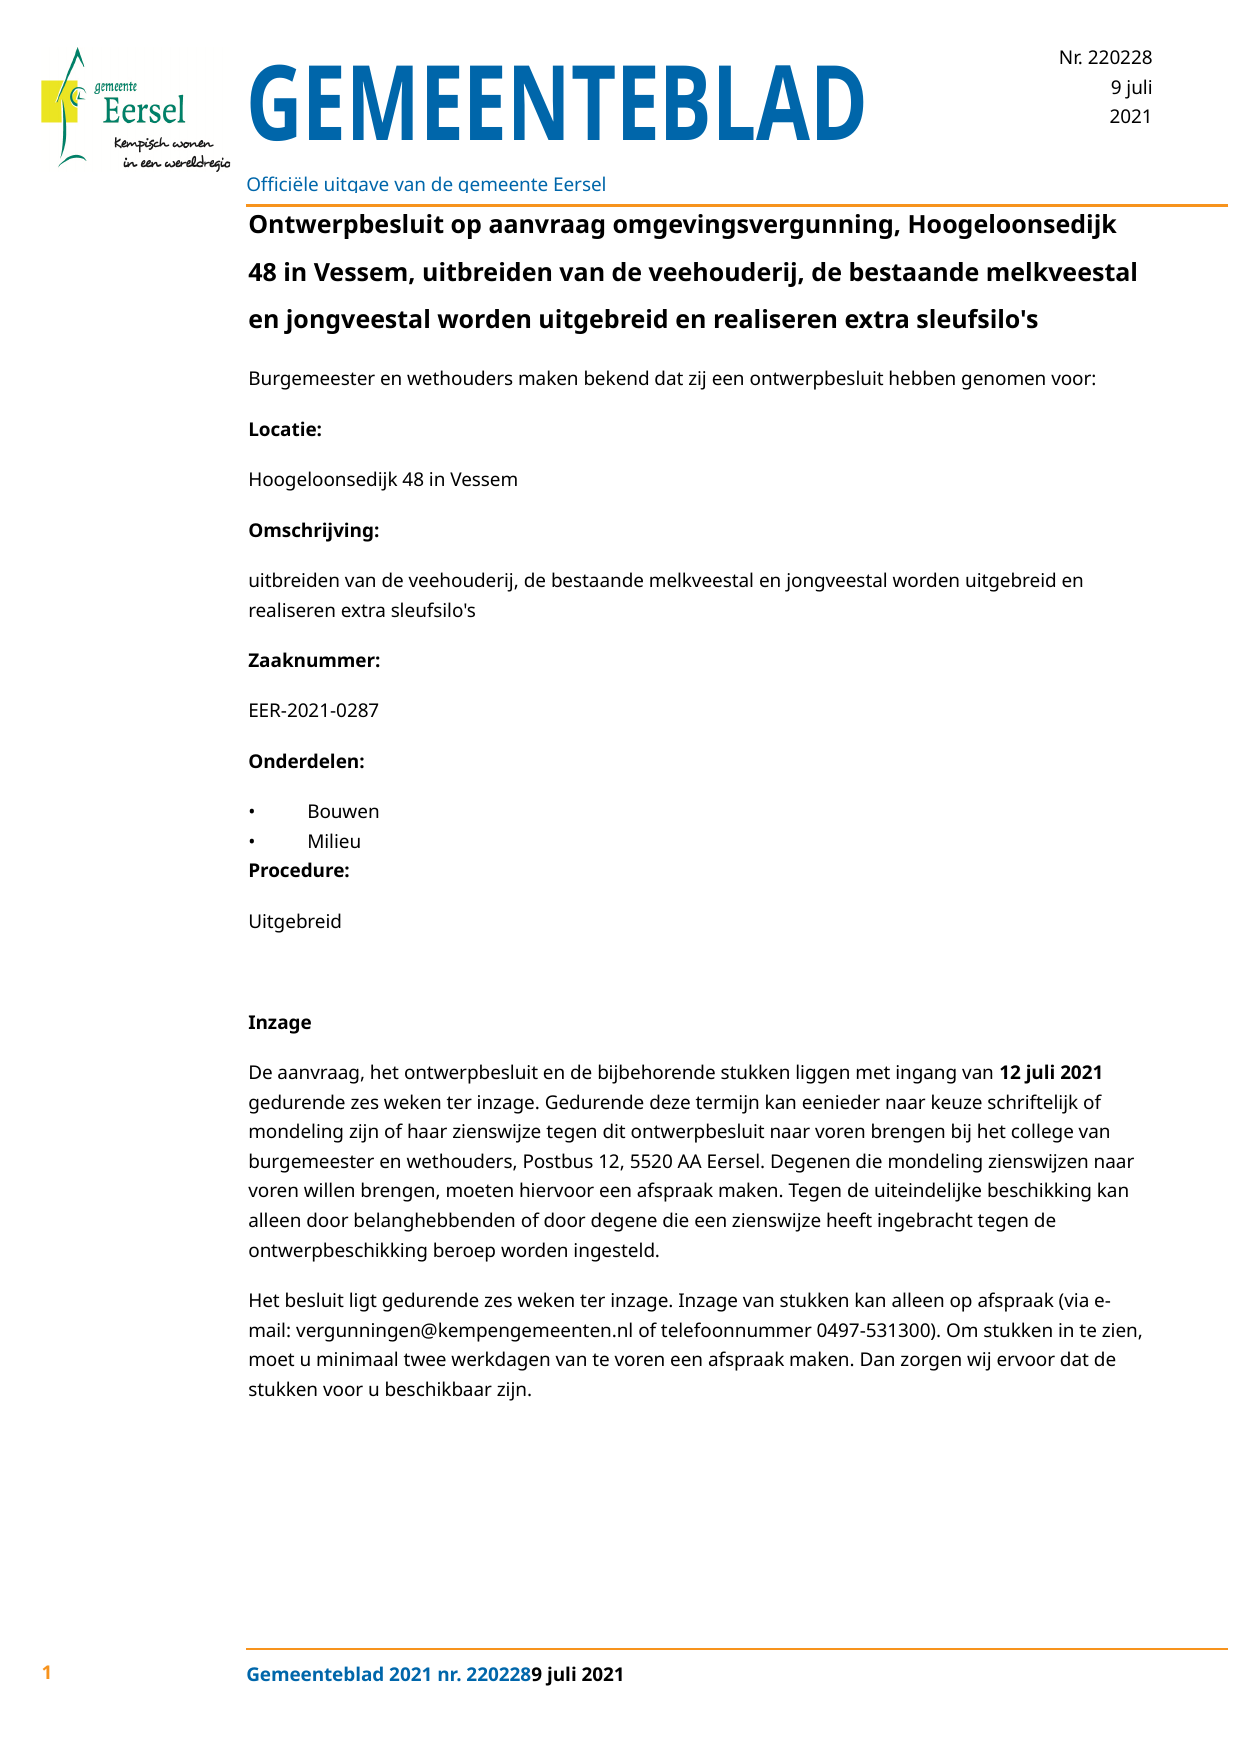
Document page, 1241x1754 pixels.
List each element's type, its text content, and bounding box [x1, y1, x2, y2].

text Locatie: [248, 416, 1152, 442]
text De aanvraag, het ontwerpbesluit en de bijbehorende stukken liggen met ingang van 12 juli 2021 gedurende zes weken ter inzage. Gedurende deze termijn kan eenieder naar keuze schriftelijk of mondeling zijn of haar zienswijze tegen dit ontwerpbesluit naar voren brengen bij het college van burgemeester en wethouders, Postbus 12, 5520 AA Eersel. Degenen die mondeling zienswijzen naar voren willen brengen, moeten hiervoor een afspraak maken. Tegen de uiteindelijke beschikking kan alleen door belanghebbenden of door degene die een zienswijze heeft ingebracht tegen de ontwerpbeschikking beroep worden ingesteld. [248, 1059, 1152, 1262]
text Uitgebreid [248, 908, 1152, 934]
text Omschrijving: [248, 517, 1152, 542]
list Milieu [248, 828, 1152, 854]
text Zaaknummer: [248, 647, 1152, 673]
text EER-2021-0287 [248, 698, 1152, 723]
picture [41, 47, 231, 172]
text Procedure: [248, 858, 1152, 883]
list Bouwen [248, 798, 1152, 824]
text Onderdelen: [248, 748, 1152, 774]
text Burgemeester en wethouders maken bekend dat zij een ontwerpbesluit hebben genomen voor: [248, 366, 1152, 391]
text Inzage [248, 1009, 1152, 1034]
text Het besluit ligt gedurende zes weken ter inzage. Inzage van stukken kan alleen op afspraak (via e-mail: vergunningen@kempengemeenten.nl of telefoonnummer 0497-531300). Om stukken in te zien, moet u minimaal twee werkdagen van te voren een afspraak maken. Dan zorgen wij ervoor dat de stukken voor u beschikbaar zijn. [248, 1287, 1152, 1402]
text Ontwerpbesluit op aanvraag omgevingsvergunning, Hoogeloonsedijk 48 in Vessem, uitbreiden van de veehouderij, de bestaande melkveestal en jongveestal worden uitgebreid en realiseren extra sleufsilo's [248, 207, 1152, 336]
text uitbreiden van de veehouderij, de bestaande melkveestal en jongveestal worden uitgebreid en realiseren extra sleufsilo's [248, 567, 1152, 622]
text Hoogeloonsedijk 48 in Vessem [248, 466, 1152, 492]
